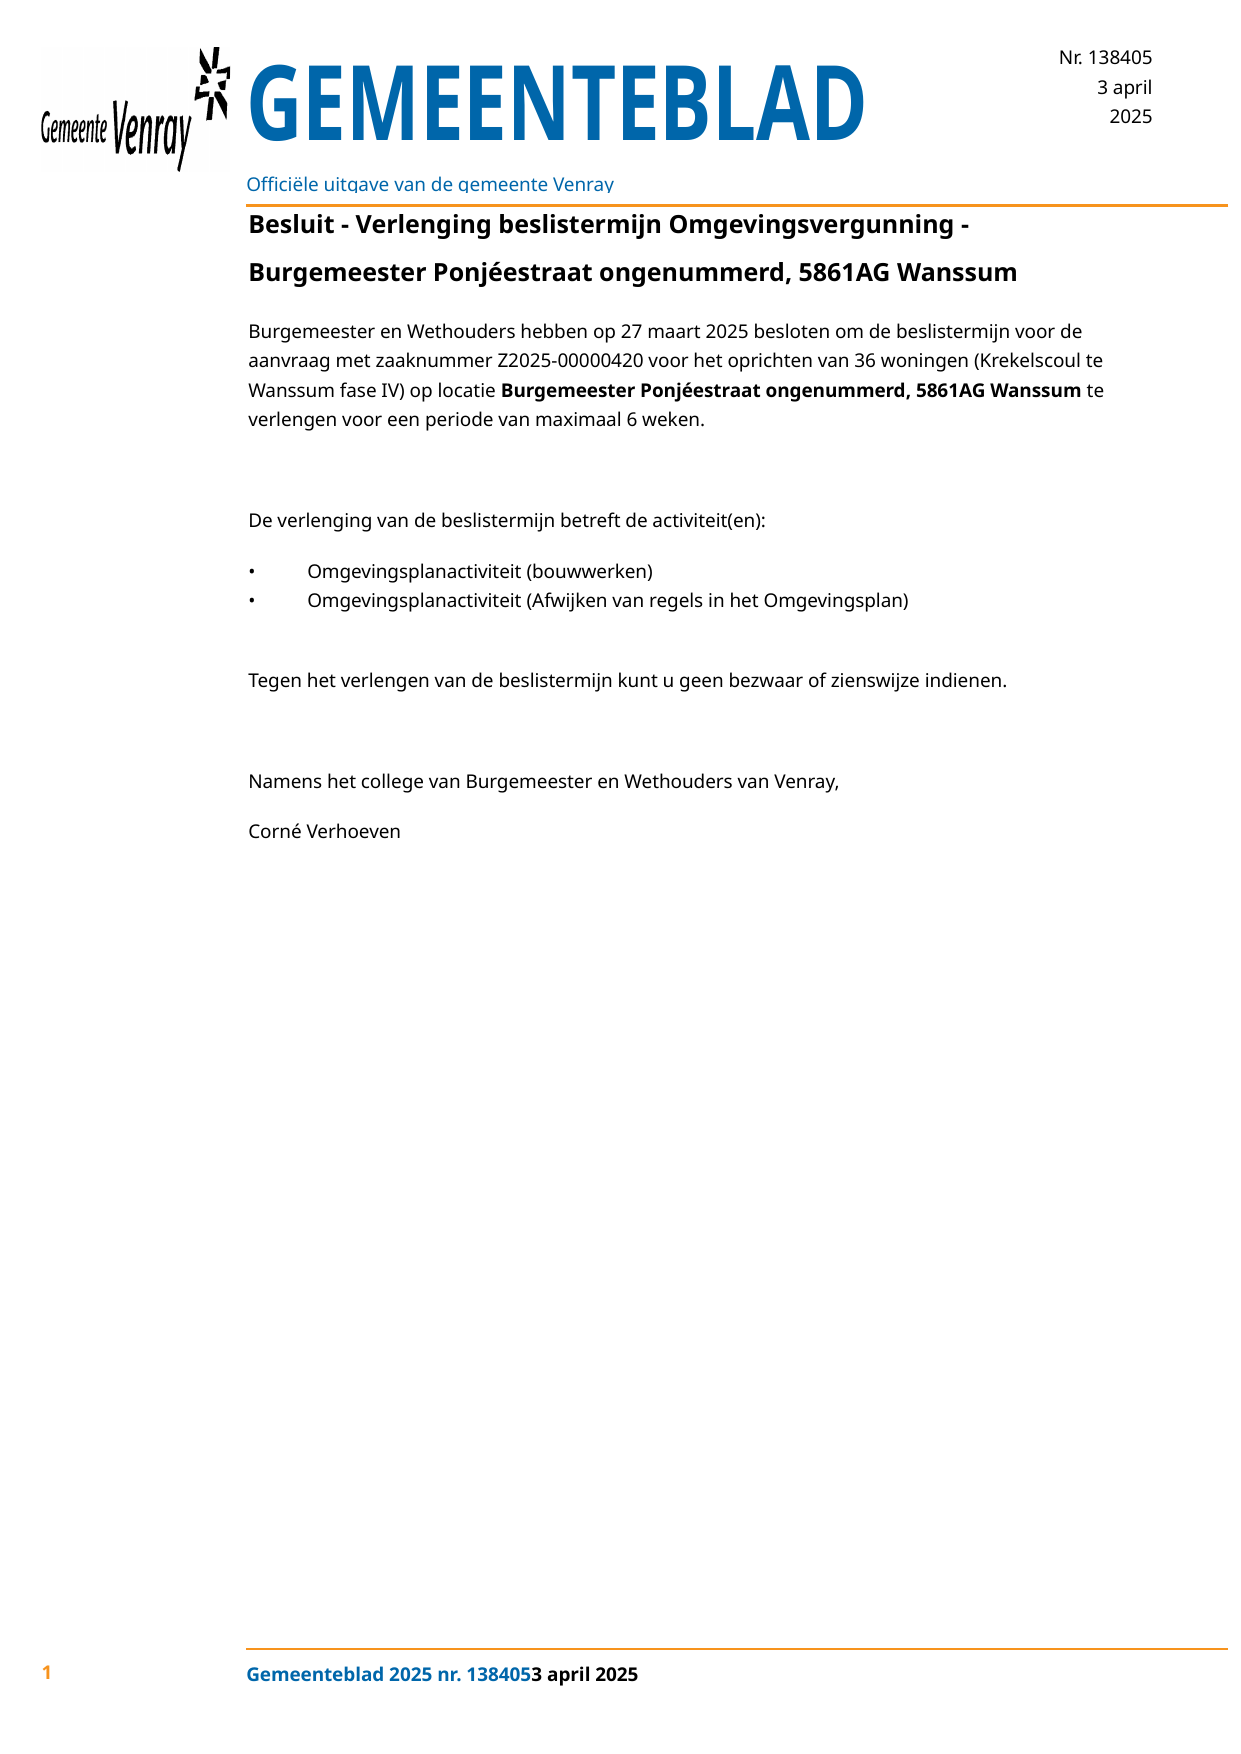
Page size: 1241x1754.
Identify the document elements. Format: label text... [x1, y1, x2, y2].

picture [41, 47, 231, 172]
text Corné Verhoeven [248, 819, 1152, 844]
text Burgemeester en Wethouders hebben op 27 maart 2025 besloten om de beslistermijn voor de aanvraag met zaaknummer Z2025-00000420 voor het oprichten van 36 woningen (Krekelscoul te Wanssum fase IV) op locatie Burgemeester Ponjéestraat ongenummerd, 5861AG Wanssum te verlengen voor een periode van maximaal 6 weken. [248, 318, 1152, 432]
text Tegen het verlengen van de beslistermijn kunt u geen bezwaar of zienswijze indienen. [248, 667, 1152, 693]
list Omgevingsplanactiviteit (bouwwerken) [248, 558, 1152, 584]
text De verlenging van de beslistermijn betreft de activiteit(en): [248, 507, 1152, 533]
text Besluit - Verlenging beslistermijn Omgevingsvergunning - Burgemeester Ponjéestraat ongenummerd, 5861AG Wanssum [248, 207, 1152, 288]
list Omgevingsplanactiviteit (Afwijken van regels in het Omgevingsplan) [248, 587, 1152, 613]
text Namens het college van Burgemeester en Wethouders van Venray, [248, 768, 1152, 794]
